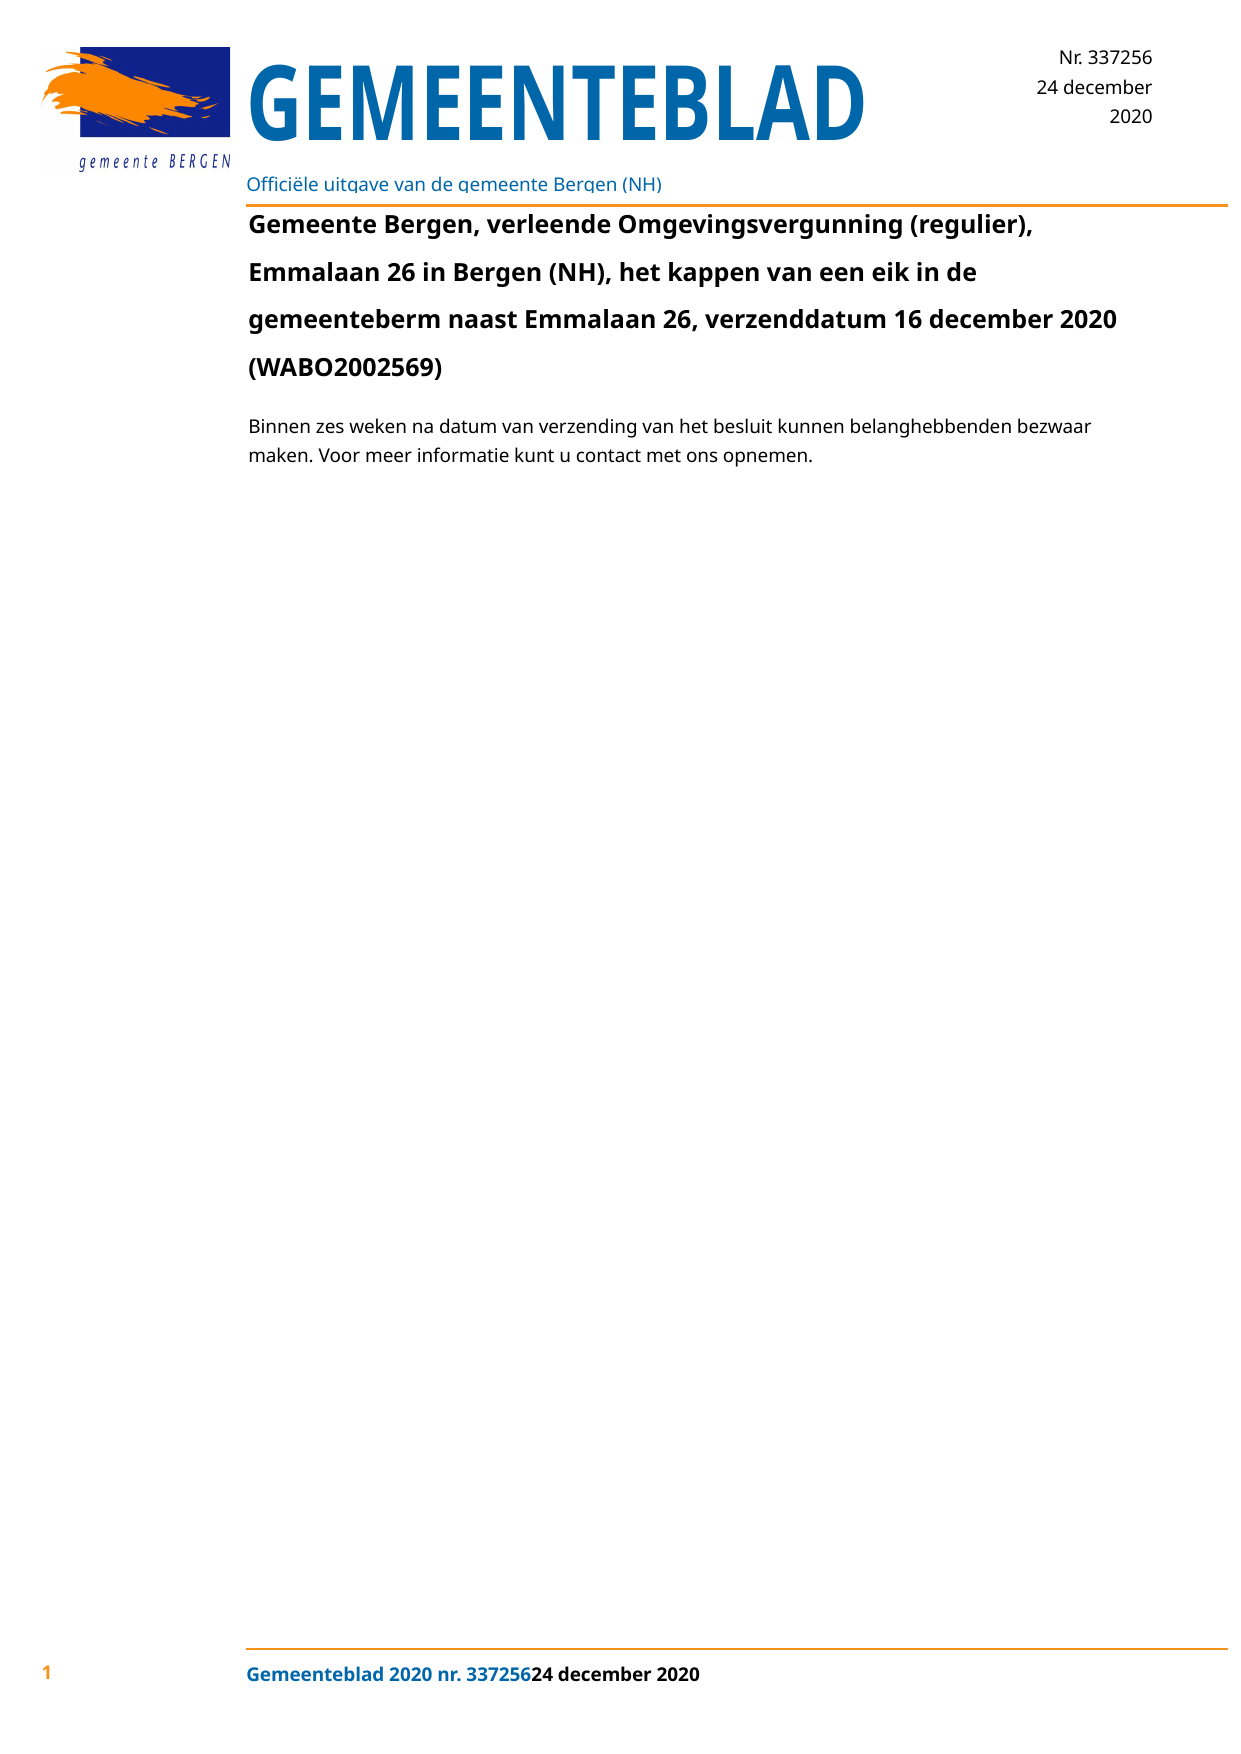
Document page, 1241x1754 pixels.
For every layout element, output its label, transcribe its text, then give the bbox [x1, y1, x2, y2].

text Binnen zes weken na datum van verzending van het besluit kunnen belanghebbenden bezwaar maken. Voor meer informatie kunt u contact met ons opnemen. [248, 413, 1152, 468]
picture [41, 47, 231, 172]
text Gemeente Bergen, verleende Omgevingsvergunning (regulier), Emmalaan 26 in Bergen (NH), het kappen van een eik in de gemeenteberm naast Emmalaan 26, verzenddatum 16 december 2020 (WABO2002569) [248, 207, 1152, 384]
